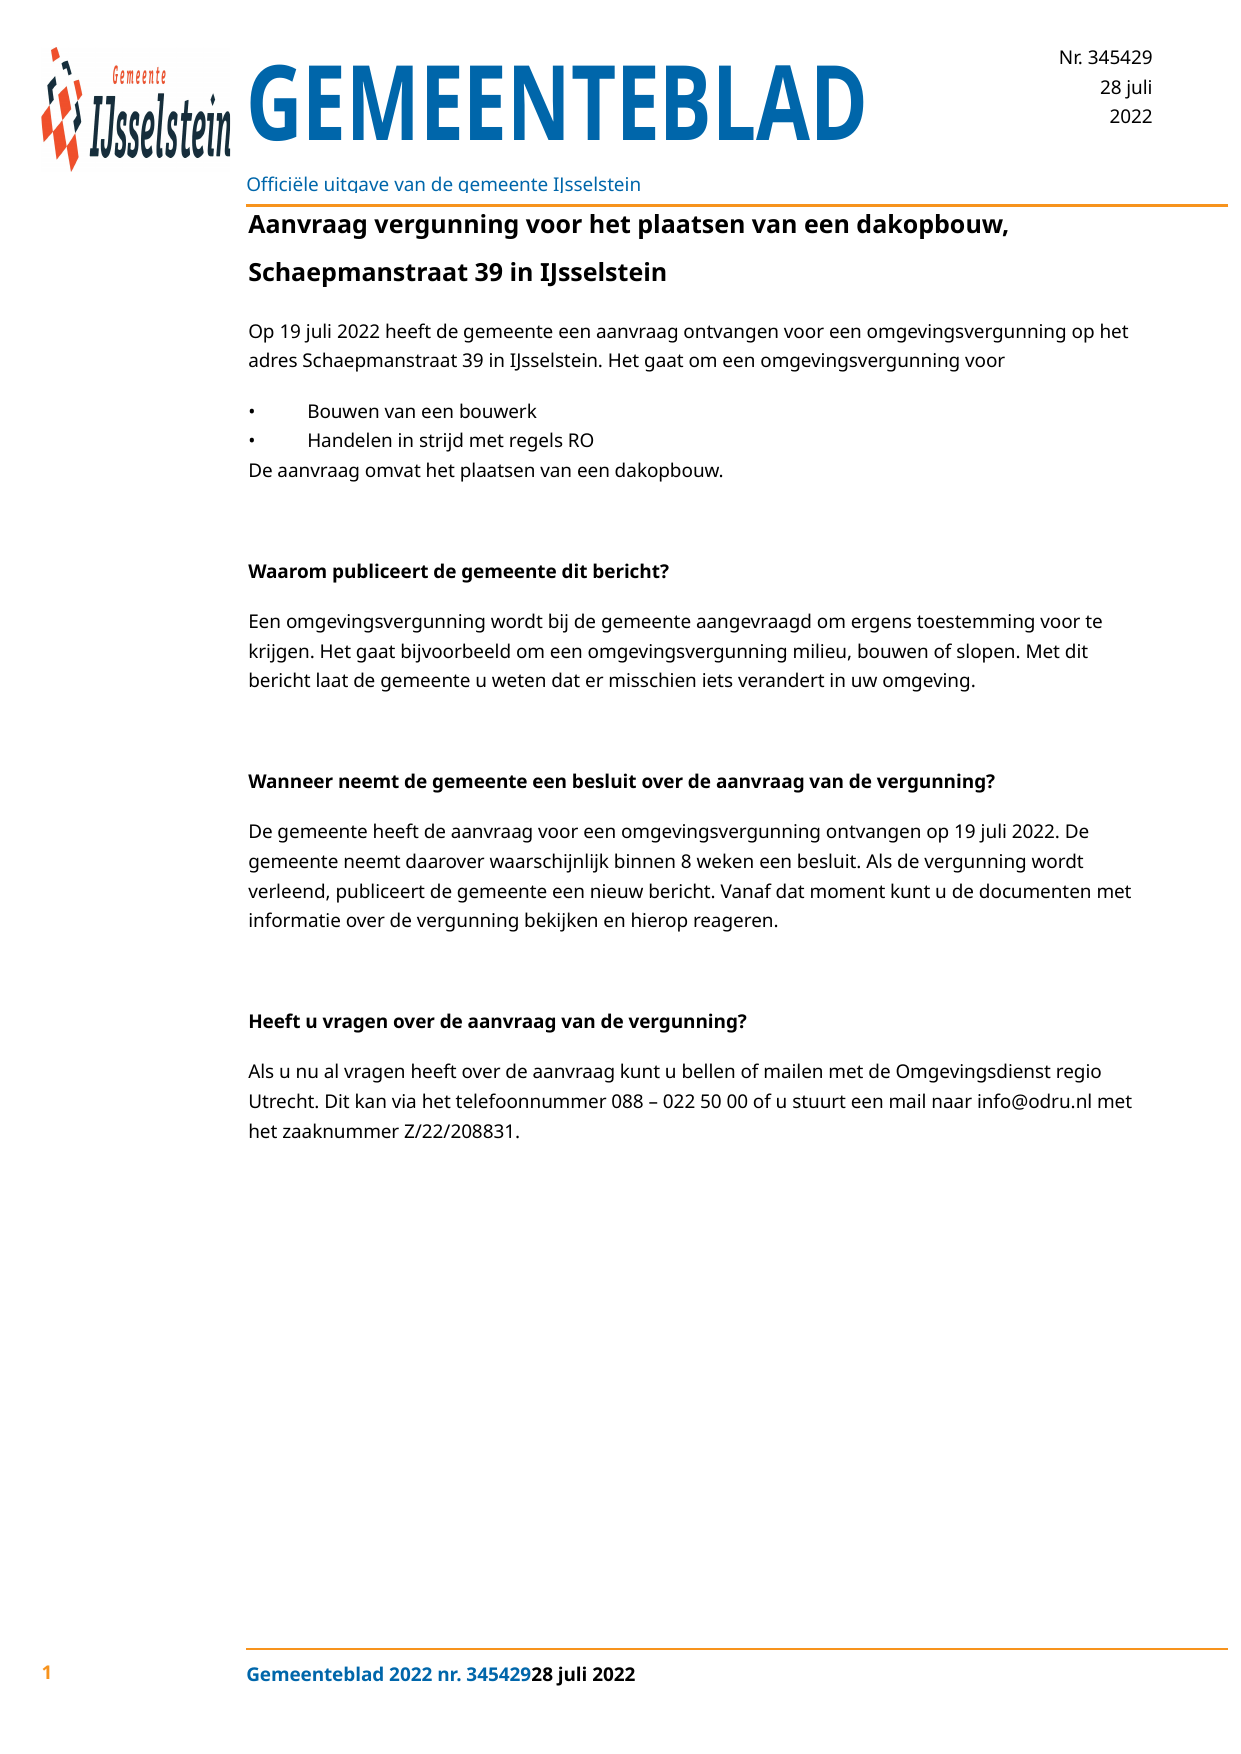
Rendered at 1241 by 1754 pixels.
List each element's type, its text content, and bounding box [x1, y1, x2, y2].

text Heeft u vragen over de aanvraag van de vergunning? [248, 1008, 1152, 1034]
text Aanvraag vergunning voor het plaatsen van een dakopbouw, Schaepmanstraat 39 in IJsselstein [248, 207, 1152, 288]
text De gemeente heeft de aanvraag voor een omgevingsvergunning ontvangen op 19 juli 2022. De gemeente neemt daarover waarschijnlijk binnen 8 weken een besluit. Als de vergunning wordt verleend, publiceert de gemeente een nieuw bericht. Vanaf dat moment kunt u de documenten met informatie over de vergunning bekijken en hierop reageren. [248, 819, 1152, 933]
text Waarom publiceert de gemeente dit bericht? [248, 558, 1152, 584]
list Bouwen van een bouwerk [248, 398, 1152, 424]
text Wanneer neemt de gemeente een besluit over de aanvraag van de vergunning? [248, 768, 1152, 794]
list Handelen in strijd met regels RO [248, 427, 1152, 453]
text Een omgevingsvergunning wordt bij de gemeente aangevraagd om ergens toestemming voor te krijgen. Het gaat bijvoorbeeld om een omgevingsvergunning milieu, bouwen of slopen. Met dit bericht laat de gemeente u weten dat er misschien iets verandert in uw omgeving. [248, 608, 1152, 693]
text Als u nu al vragen heeft over de aanvraag kunt u bellen of mailen met de Omgevingsdienst regio Utrecht. Dit kan via het telefoonnummer 088 – 022 50 00 of u stuurt een mail naar info@odru.nl met het zaaknummer Z/22/208831. [248, 1059, 1152, 1144]
picture [41, 47, 231, 172]
text Op 19 juli 2022 heeft de gemeente een aanvraag ontvangen voor een omgevingsvergunning op het adres Schaepmanstraat 39 in IJsselstein. Het gaat om een omgevingsvergunning voor [248, 318, 1152, 373]
text De aanvraag omvat het plaatsen van een dakopbouw. [248, 457, 1152, 483]
